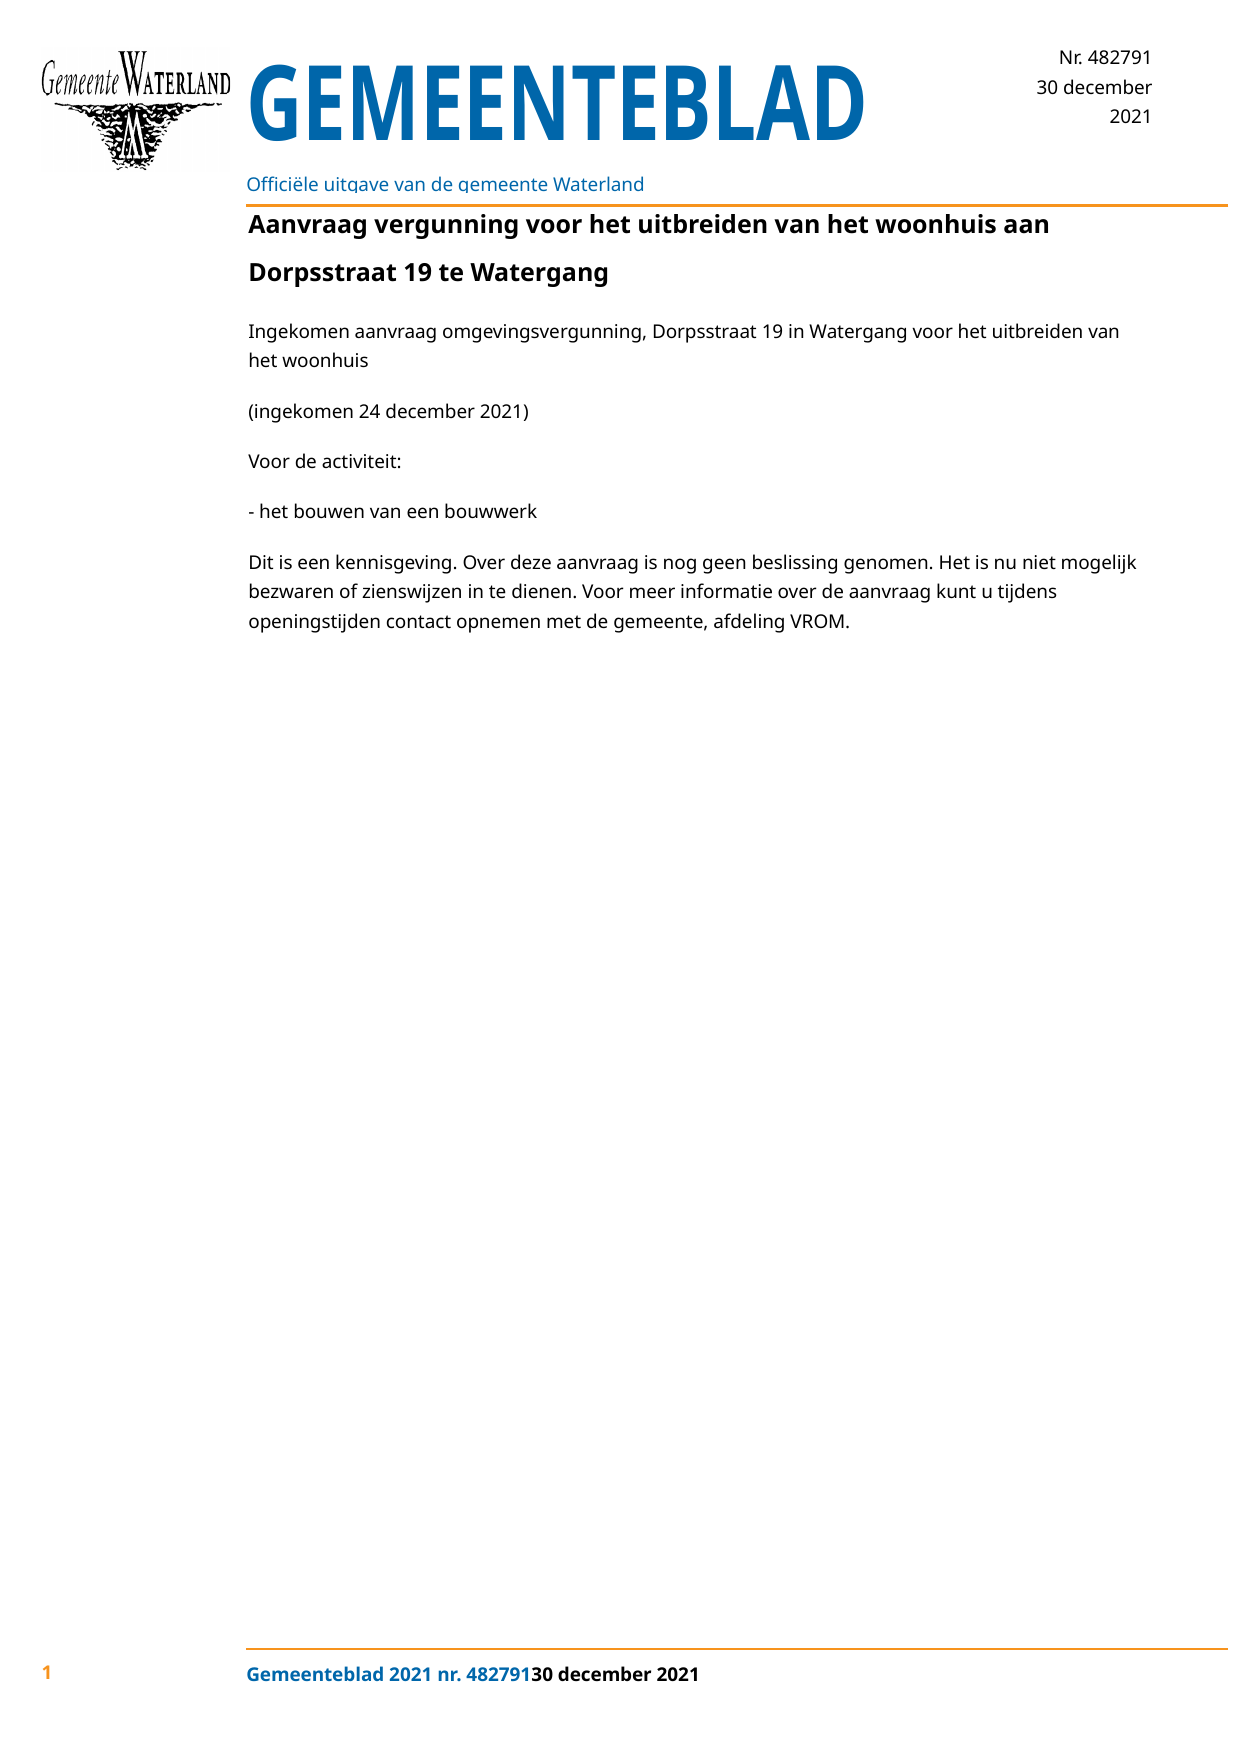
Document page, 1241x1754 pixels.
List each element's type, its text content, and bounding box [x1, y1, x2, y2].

picture [41, 47, 231, 172]
text (ingekomen 24 december 2021) [248, 398, 1152, 424]
text Dit is een kennisgeving. Over deze aanvraag is nog geen beslissing genomen. Het is nu niet mogelijk bezwaren of zienswijzen in te dienen. Voor meer informatie over de aanvraag kunt u tijdens openingstijden contact opnemen met de gemeente, afdeling VROM. [248, 549, 1152, 634]
text - het bouwen van een bouwwerk [248, 499, 1152, 524]
text Ingekomen aanvraag omgevingsvergunning, Dorpsstraat 19 in Watergang voor het uitbreiden van het woonhuis [248, 318, 1152, 373]
text Voor de activiteit: [248, 448, 1152, 474]
text Aanvraag vergunning voor het uitbreiden van het woonhuis aan Dorpsstraat 19 te Watergang [248, 207, 1152, 288]
